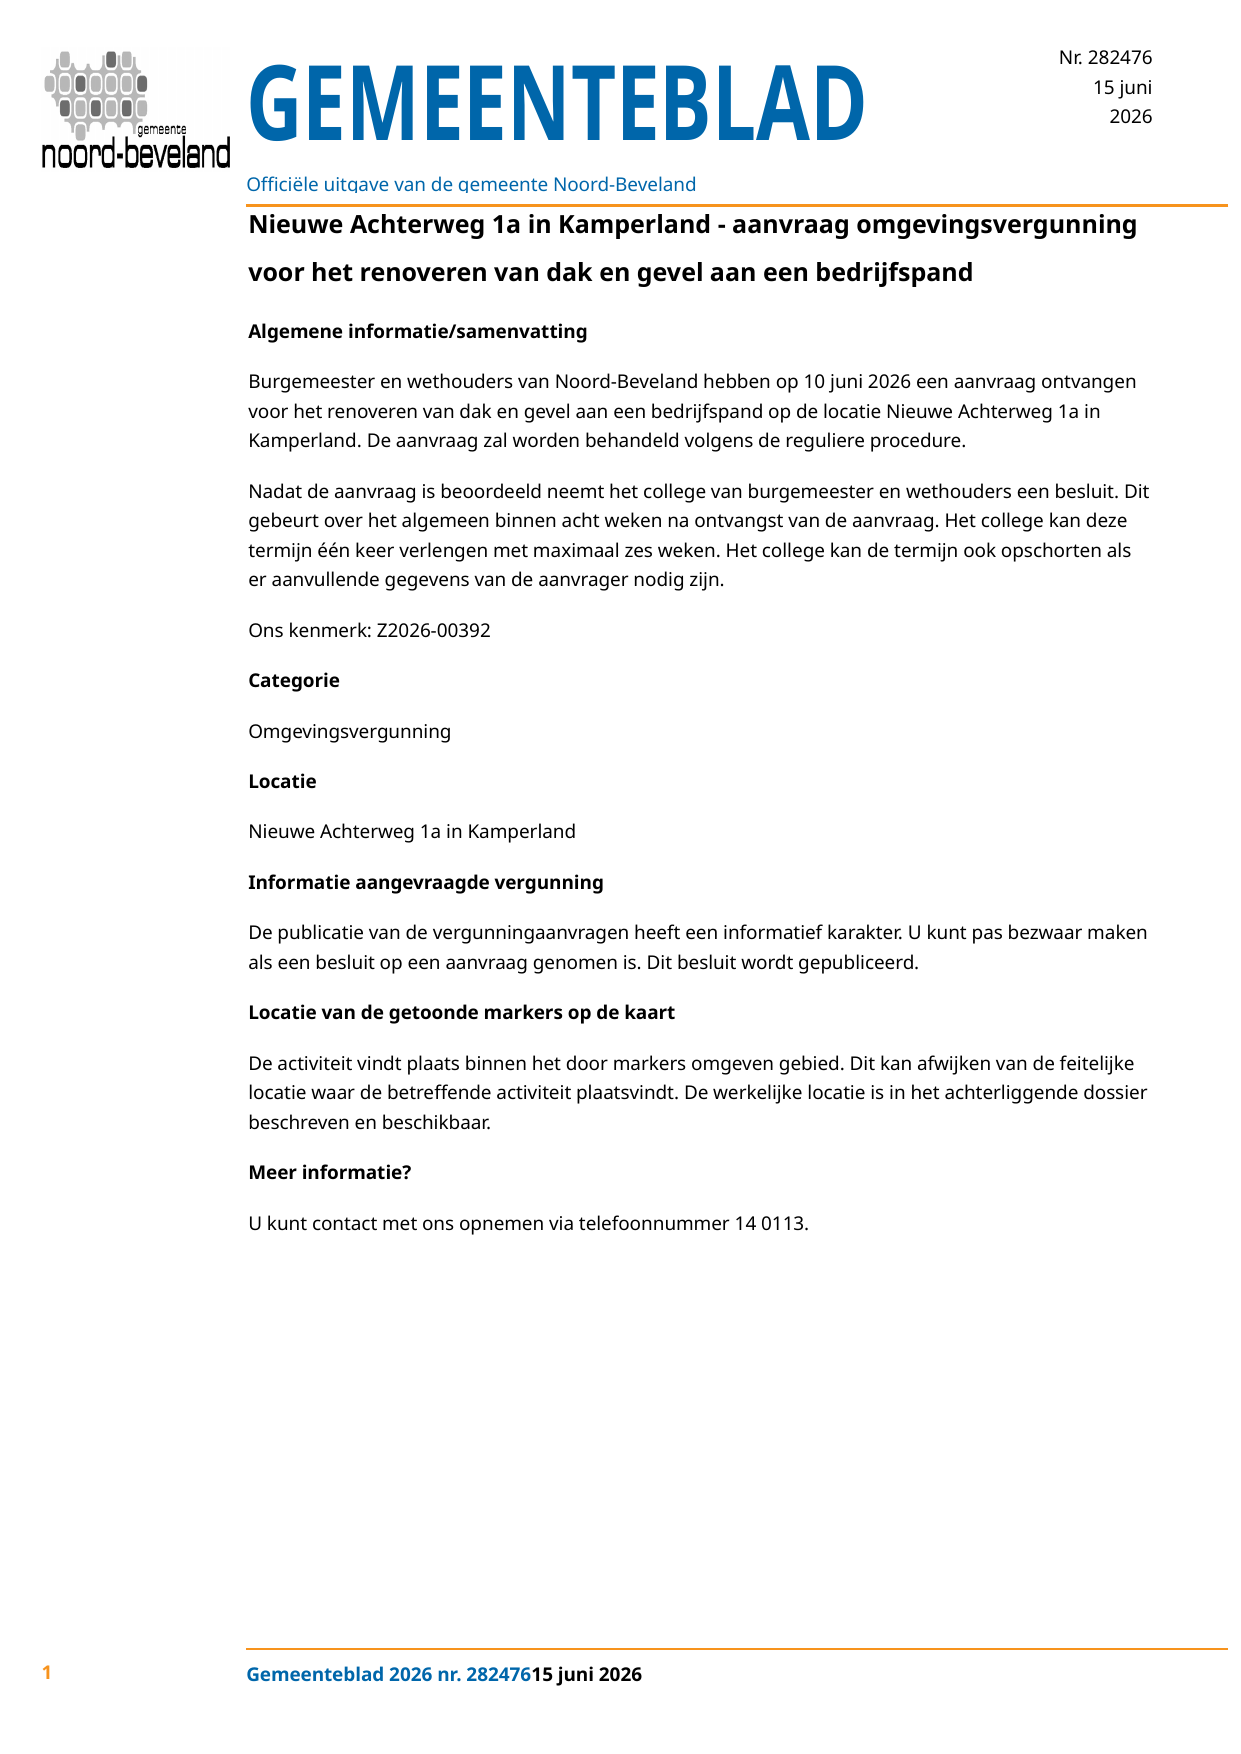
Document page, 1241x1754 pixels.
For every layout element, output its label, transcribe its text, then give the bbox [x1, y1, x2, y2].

text De publicatie van de vergunningaanvragen heeft een informatief karakter. U kunt pas bezwaar maken als een besluit op een aanvraag genomen is. Dit besluit wordt gepubliceerd. [248, 919, 1152, 975]
text Nieuwe Achterweg 1a in Kamperland - aanvraag omgevingsvergunning voor het renoveren van dak en gevel aan een bedrijfspand [248, 207, 1152, 288]
text Burgemeester en wethouders van Noord-Beveland hebben op 10 juni 2026 een aanvraag ontvangen voor het renoveren van dak en gevel aan een bedrijfspand op de locatie Nieuwe Achterweg 1a in Kamperland. De aanvraag zal worden behandeld volgens de reguliere procedure. [248, 368, 1152, 453]
text Meer informatie? [248, 1159, 1152, 1185]
text De activiteit vindt plaats binnen het door markers omgeven gebied. Dit kan afwijken van de feitelijke locatie waar de betreffende activiteit plaatsvindt. De werkelijke locatie is in het achterliggende dossier beschreven en beschikbaar. [248, 1050, 1152, 1135]
text Locatie [248, 768, 1152, 794]
text Nadat de aanvraag is beoordeeld neemt het college van burgemeester en wethouders een besluit. Dit gebeurt over het algemeen binnen acht weken na ontvangst van de aanvraag. Het college kan deze termijn één keer verlengen met maximaal zes weken. Het college kan de termijn ook opschorten als er aanvullende gegevens van de aanvrager nodig zijn. [248, 478, 1152, 592]
text Ons kenmerk: Z2026-00392 [248, 617, 1152, 643]
text Omgevingsvergunning [248, 718, 1152, 744]
text Categorie [248, 667, 1152, 693]
picture [41, 47, 231, 172]
text Informatie aangevraagde vergunning [248, 869, 1152, 895]
text Nieuwe Achterweg 1a in Kamperland [248, 819, 1152, 844]
text Locatie van de getoonde markers op de kaart [248, 999, 1152, 1025]
text U kunt contact met ons opnemen via telefoonnummer 14 0113. [248, 1210, 1152, 1236]
text Algemene informatie/samenvatting [248, 318, 1152, 344]
